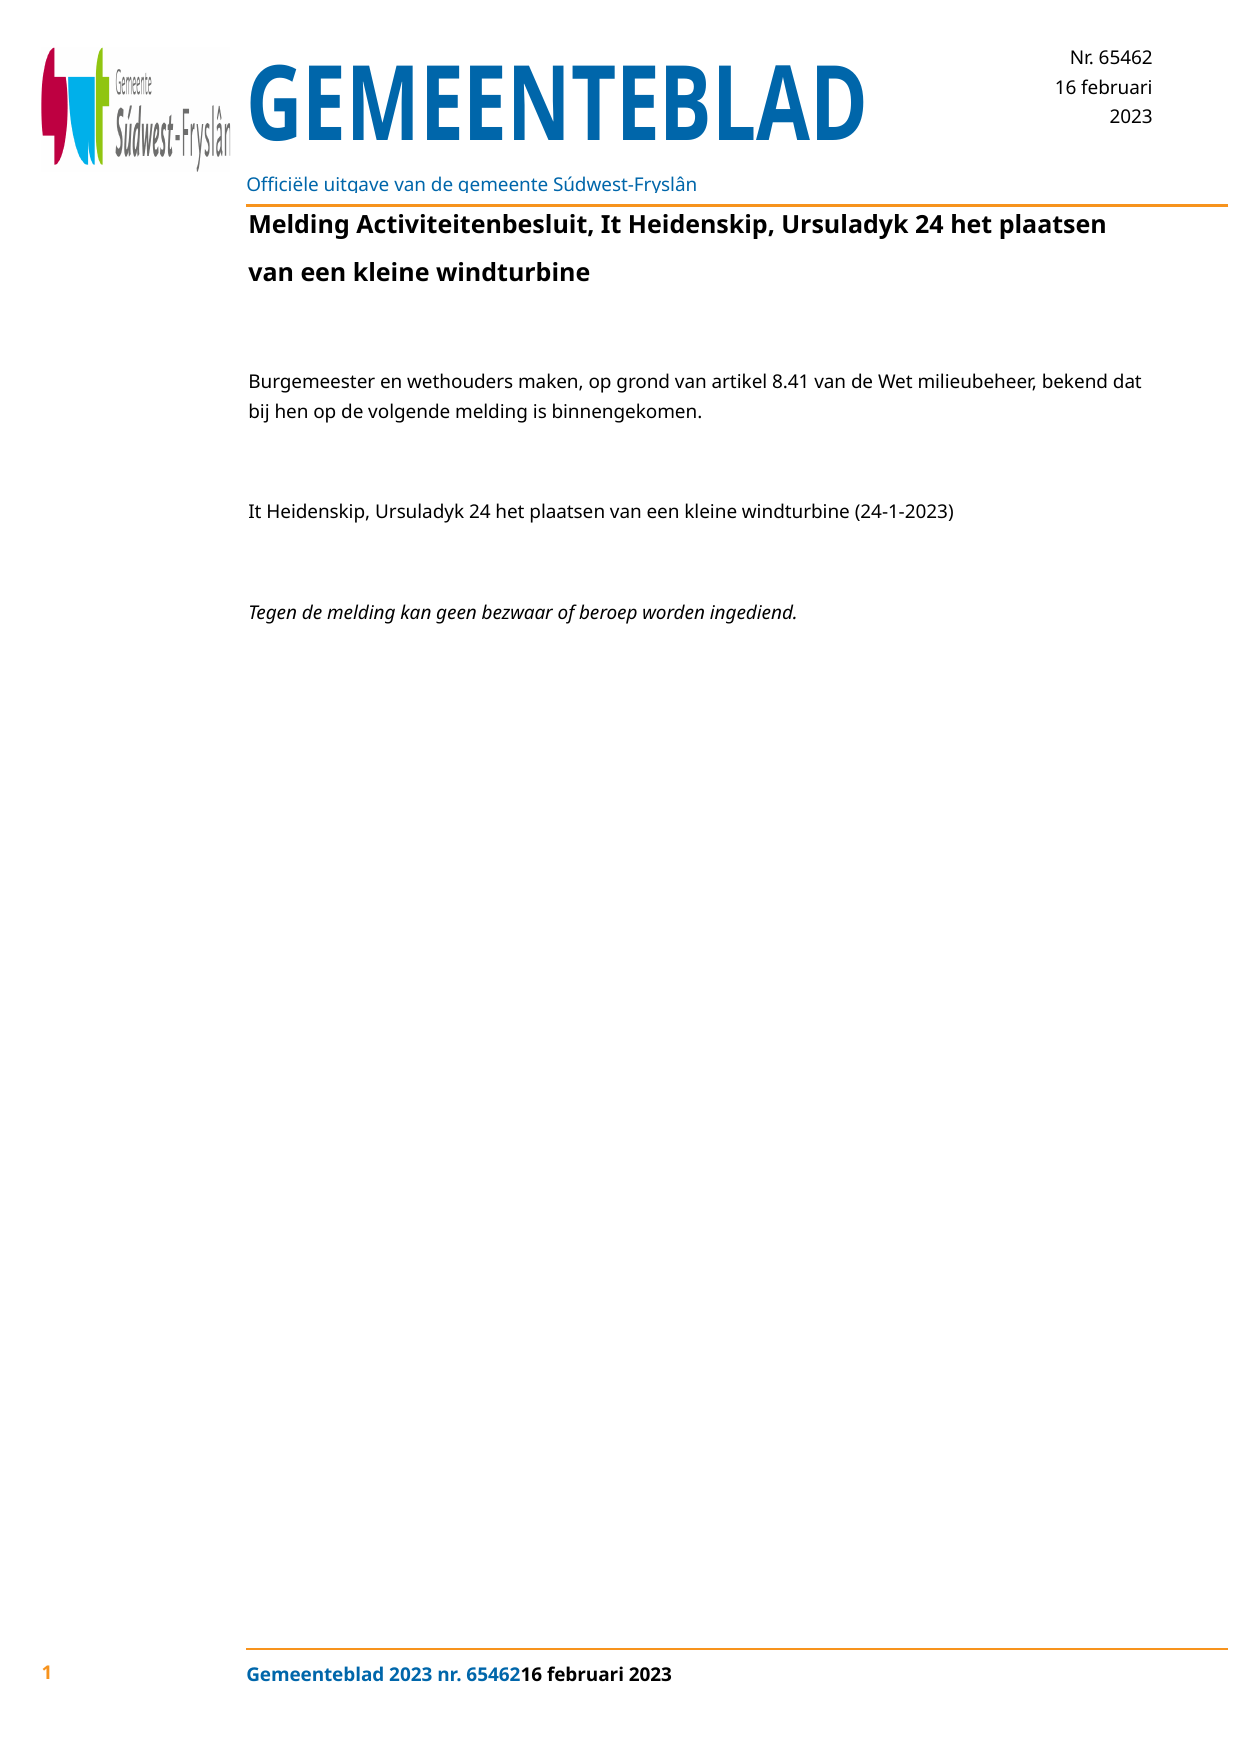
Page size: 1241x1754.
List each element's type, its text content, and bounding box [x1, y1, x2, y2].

text Melding Activiteitenbesluit, It Heidenskip, Ursuladyk 24 het plaatsen van een kleine windturbine [248, 207, 1152, 288]
text It Heidenskip, Ursuladyk 24 het plaatsen van een kleine windturbine (24-1-2023) [248, 499, 1152, 524]
text Tegen de melding kan geen bezwaar of beroep worden ingediend. [248, 599, 1152, 625]
text Burgemeester en wethouders maken, op grond van artikel 8.41 van de Wet milieubeheer, bekend dat bij hen op de volgende melding is binnengekomen. [248, 368, 1152, 424]
picture [41, 47, 231, 172]
